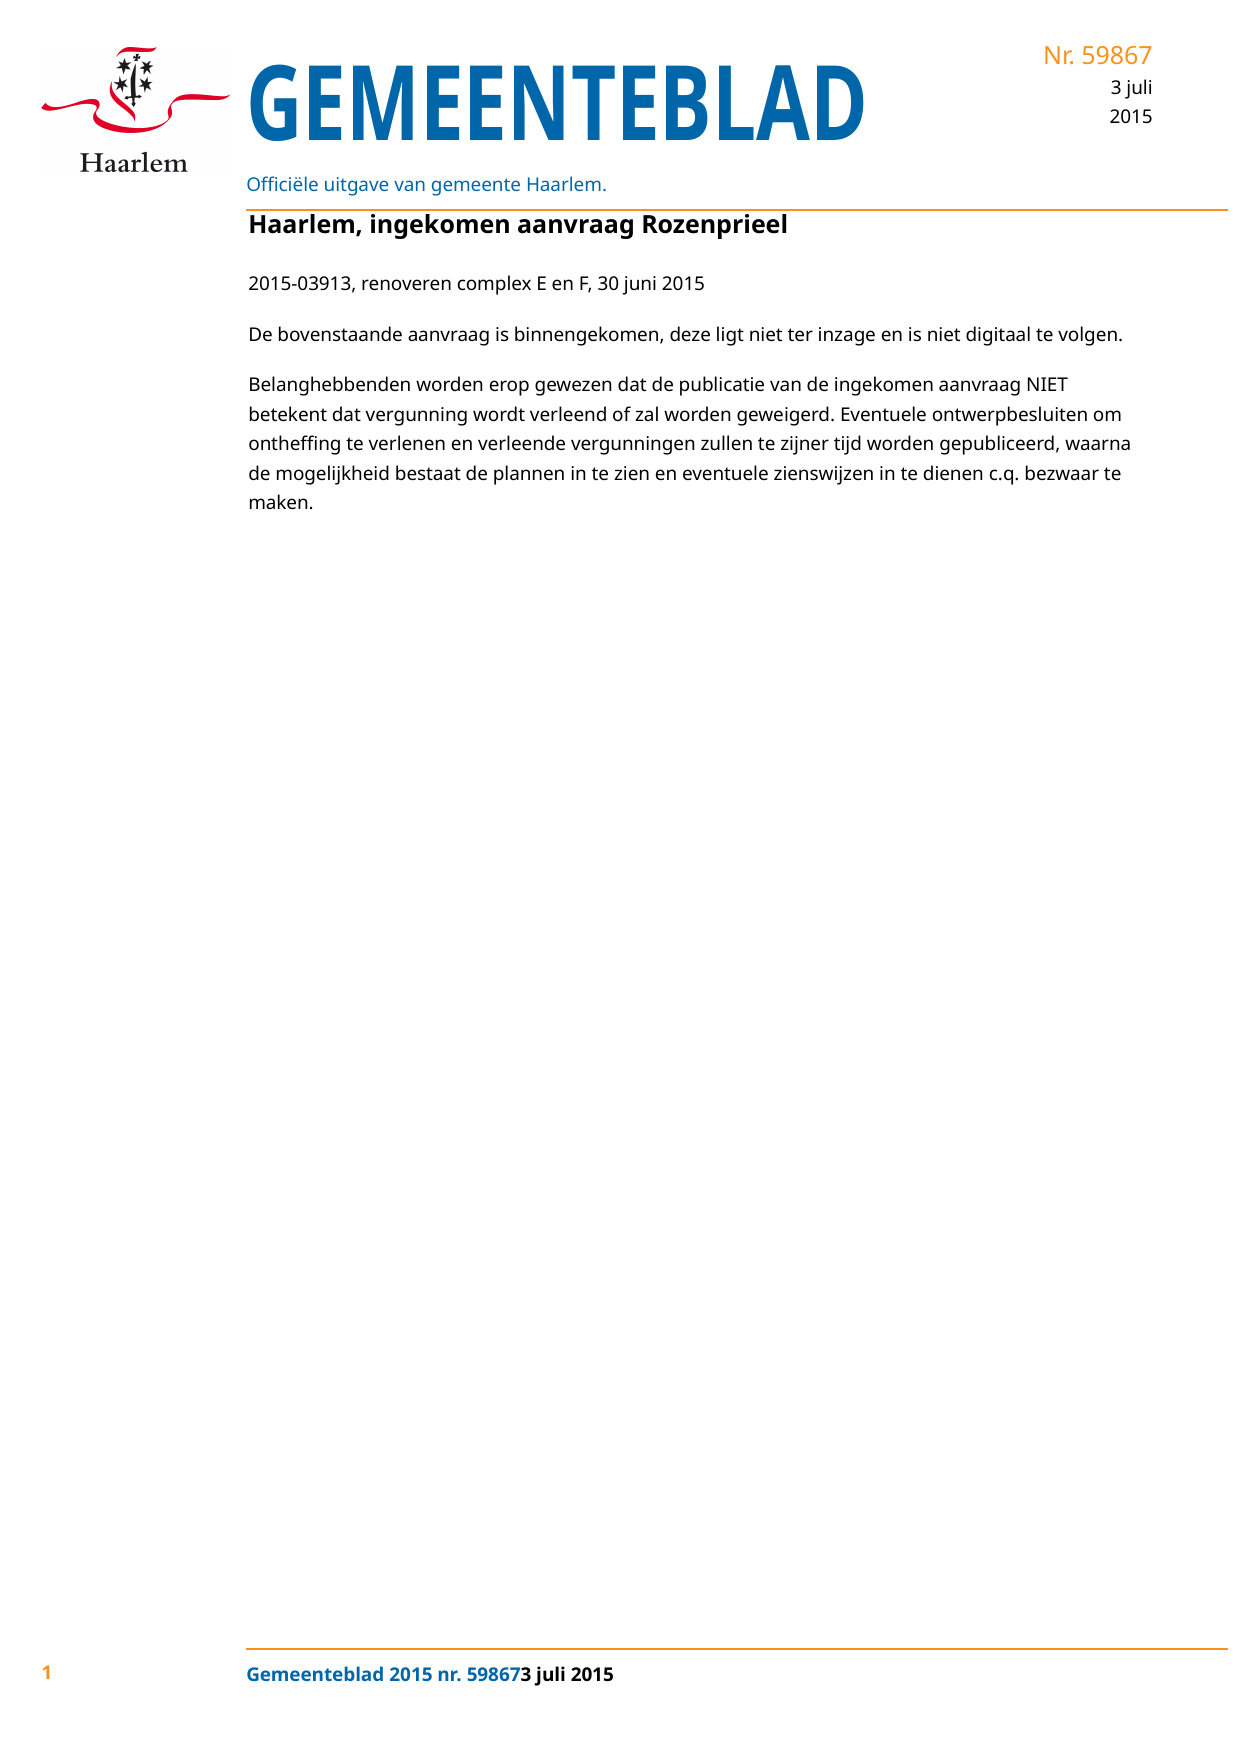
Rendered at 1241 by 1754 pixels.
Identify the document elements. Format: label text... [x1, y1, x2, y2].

text Haarlem, ingekomen aanvraag Rozenprieel [248, 211, 1152, 241]
text 2015-03913, renoveren complex E en F, 30 juni 2015 [248, 270, 1152, 296]
text De bovenstaande aanvraag is binnengekomen, deze ligt niet ter inzage en is niet digitaal te volgen. [248, 321, 1152, 346]
picture [41, 47, 231, 172]
text Belanghebbenden worden erop gewezen dat de publicatie van de ingekomen aanvraag NIET betekent dat vergunning wordt verleend of zal worden geweigerd. Eventuele ontwerpbesluiten om ontheffing te verlenen en verleende vergunningen zullen te zijner tijd worden gepubliceerd, waarna de mogelijkheid bestaat de plannen in te zien en eventuele zienswijzen in te dienen c.q. bezwaar te maken. [248, 371, 1152, 515]
